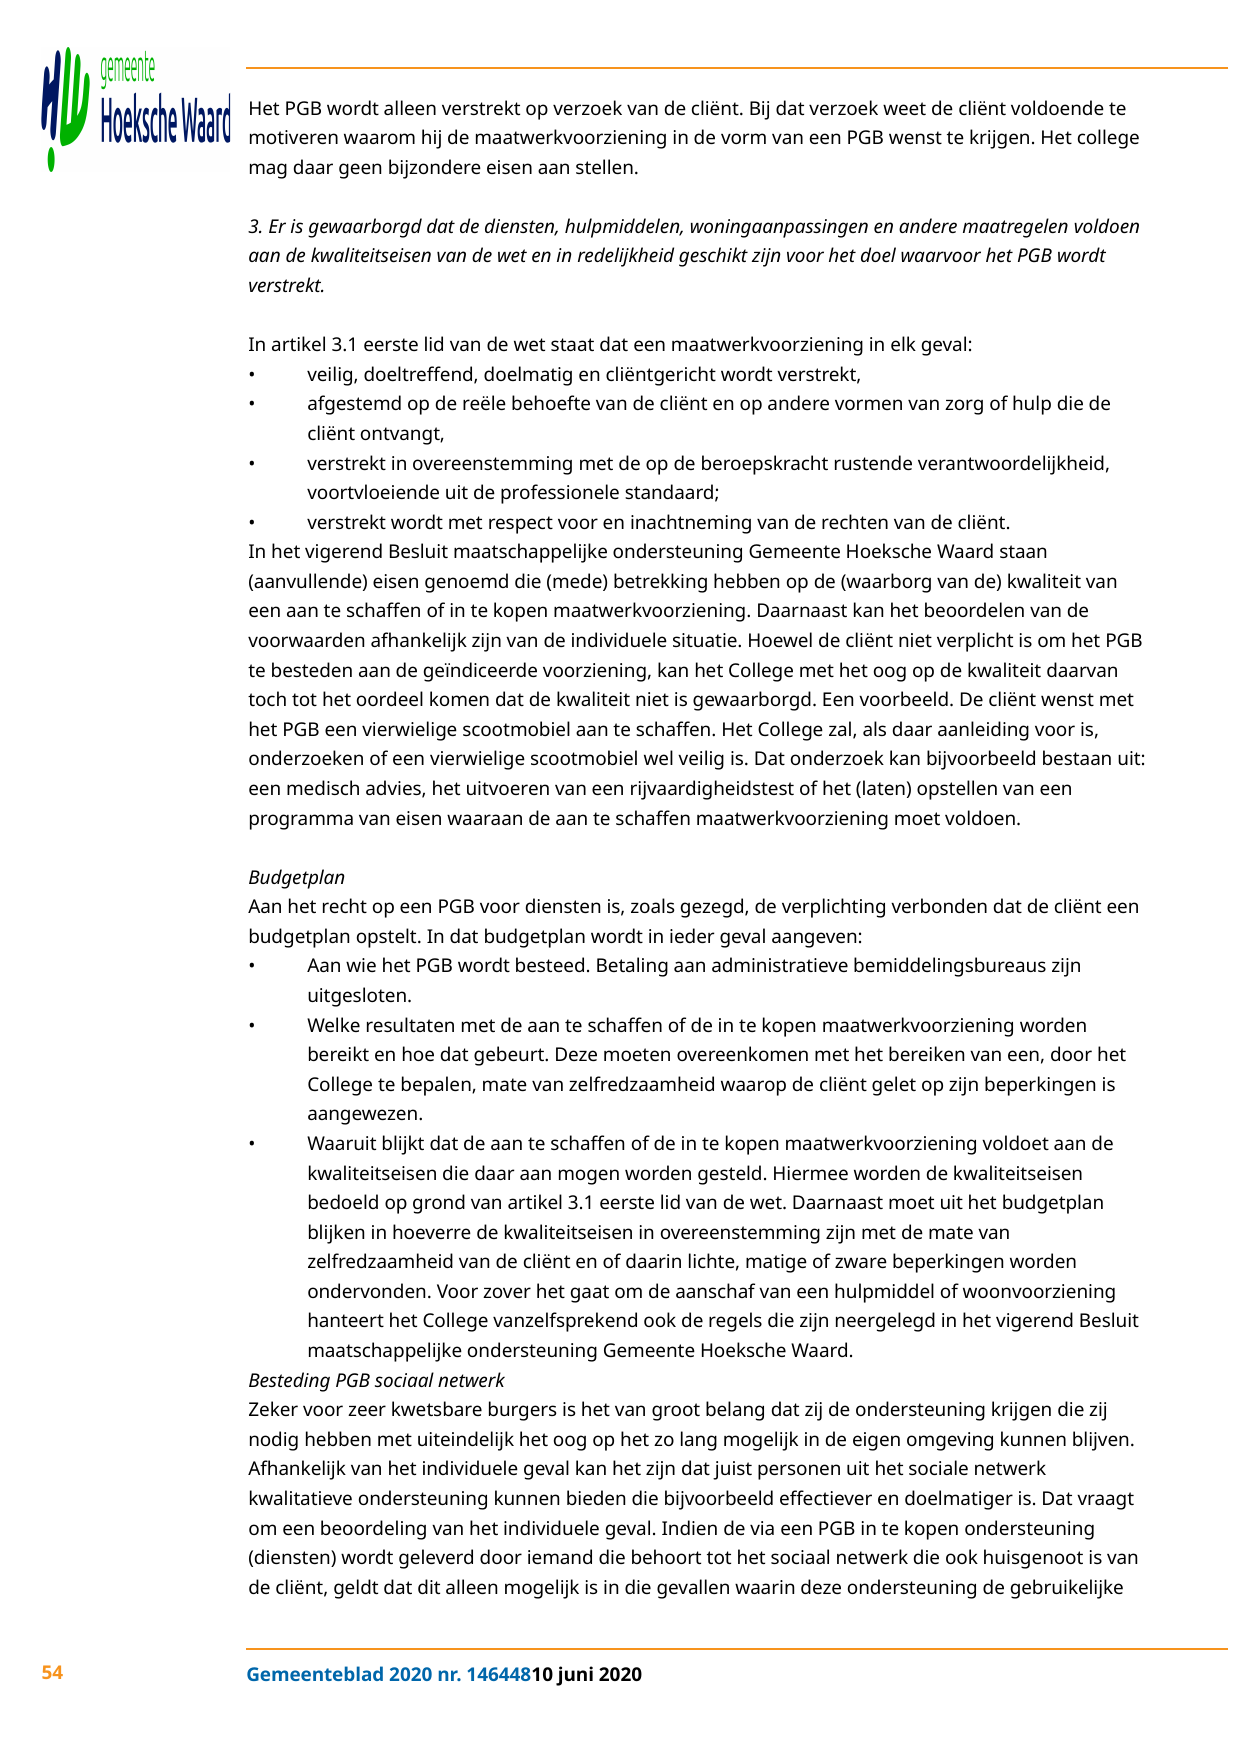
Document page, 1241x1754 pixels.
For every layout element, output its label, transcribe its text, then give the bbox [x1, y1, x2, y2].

text Zeker voor zeer kwetsbare burgers is het van groot belang dat zij de ondersteuning krijgen die zij nodig hebben met uiteindelijk het oog op het zo lang mogelijk in de eigen omgeving kunnen blijven. Afhankelijk van het individuele geval kan het zijn dat juist personen uit het sociale netwerk kwalitatieve ondersteuning kunnen bieden die bijvoorbeeld effectiever en doelmatiger is. Dat vraagt om een beoordeling van het individuele geval. Indien de via een PGB in te kopen ondersteuning (diensten) wordt geleverd door iemand die behoort tot het sociaal netwerk die ook huisgenoot is van de cliënt, geldt dat dit alleen mogelijk is in die gevallen waarin deze ondersteuning de gebruikelijke [248, 1396, 1152, 1600]
text Het PGB wordt alleen verstrekt op verzoek van de cliënt. Bij dat verzoek weet de cliënt voldoende te motiveren waarom hij de maatwerkvoorziening in de vorm van een PGB wenst te krijgen. Het college mag daar geen bijzondere eisen aan stellen. [248, 95, 1152, 180]
list verstrekt wordt met respect voor en inachtneming van de rechten van de cliënt. [248, 509, 1152, 535]
list Waaruit blijkt dat de aan te schaffen of de in te kopen maatwerkvoorziening voldoet aan de kwaliteitseisen die daar aan mogen worden gesteld. Hiermee worden de kwaliteitseisen bedoeld op grond van artikel 3.1 eerste lid van de wet. Daarnaast moet uit het budgetplan blijken in hoeverre de kwaliteitseisen in overeenstemming zijn met de mate van zelfredzaamheid van de cliënt en of daarin lichte, matige of zware beperkingen worden ondervonden. Voor zover het gaat om de aanschaf van een hulpmiddel of woonvoorziening hanteert het College vanzelfsprekend ook de regels die zijn neergelegd in het vigerend Besluit maatschappelijke ondersteuning Gemeente Hoeksche Waard. [248, 1130, 1152, 1363]
text Budgetplan [248, 864, 1152, 890]
text 3. Er is gewaarborgd dat de diensten, hulpmiddelen, woningaanpassingen en andere maatregelen voldoen aan de kwaliteitseisen van de wet en in redelijkheid geschikt zijn voor het doel waarvoor het PGB wordt verstrekt. [248, 213, 1152, 298]
list afgestemd op de reële behoefte van de cliënt en op andere vormen van zorg of hulp die de cliënt ontvangt, [248, 391, 1152, 446]
list Welke resultaten met de aan te schaffen of de in te kopen maatwerkvoorziening worden bereikt en hoe dat gebeurt. Deze moeten overeenkomen met het bereiken van een, door het College te bepalen, mate van zelfredzaamheid waarop de cliënt gelet op zijn beperkingen is aangewezen. [248, 1012, 1152, 1126]
text In het vigerend Besluit maatschappelijke ondersteuning Gemeente Hoeksche Waard staan (aanvullende) eisen genoemd die (mede) betrekking hebben op de (waarborg van de) kwaliteit van een aan te schaffen of in te kopen maatwerkvoorziening. Daarnaast kan het beoordelen van de voorwaarden afhankelijk zijn van de individuele situatie. Hoewel de cliënt niet verplicht is om het PGB te besteden aan de geïndiceerde voorziening, kan het College met het oog op de kwaliteit daarvan toch tot het oordeel komen dat de kwaliteit niet is gewaarborgd. Een voorbeeld. De cliënt wenst met het PGB een vierwielige scootmobiel aan te schaffen. Het College zal, als daar aanleiding voor is, onderzoeken of een vierwielige scootmobiel wel veilig is. Dat onderzoek kan bijvoorbeeld bestaan uit: een medisch advies, het uitvoeren van een rijvaardigheidstest of het (laten) opstellen van een programma van eisen waaraan de aan te schaffen maatwerkvoorziening moet voldoen. [248, 538, 1152, 831]
text Besteding PGB sociaal netwerk [248, 1367, 1152, 1393]
list verstrekt in overeenstemming met de op de beroepskracht rustende verantwoordelijkheid, voortvloeiende uit de professionele standaard; [248, 450, 1152, 505]
list veilig, doeltreffend, doelmatig en cliëntgericht wordt verstrekt, [248, 361, 1152, 387]
text Aan het recht op een PGB voor diensten is, zoals gezegd, de verplichting verbonden dat de cliënt een budgetplan opstelt. In dat budgetplan wordt in ieder geval aangeven: [248, 893, 1152, 949]
picture [41, 47, 231, 172]
list Aan wie het PGB wordt besteed. Betaling aan administratieve bemiddelingsbureaus zijn uitgesloten. [248, 953, 1152, 1008]
text In artikel 3.1 eerste lid van de wet staat dat een maatwerkvoorziening in elk geval: [248, 331, 1152, 357]
